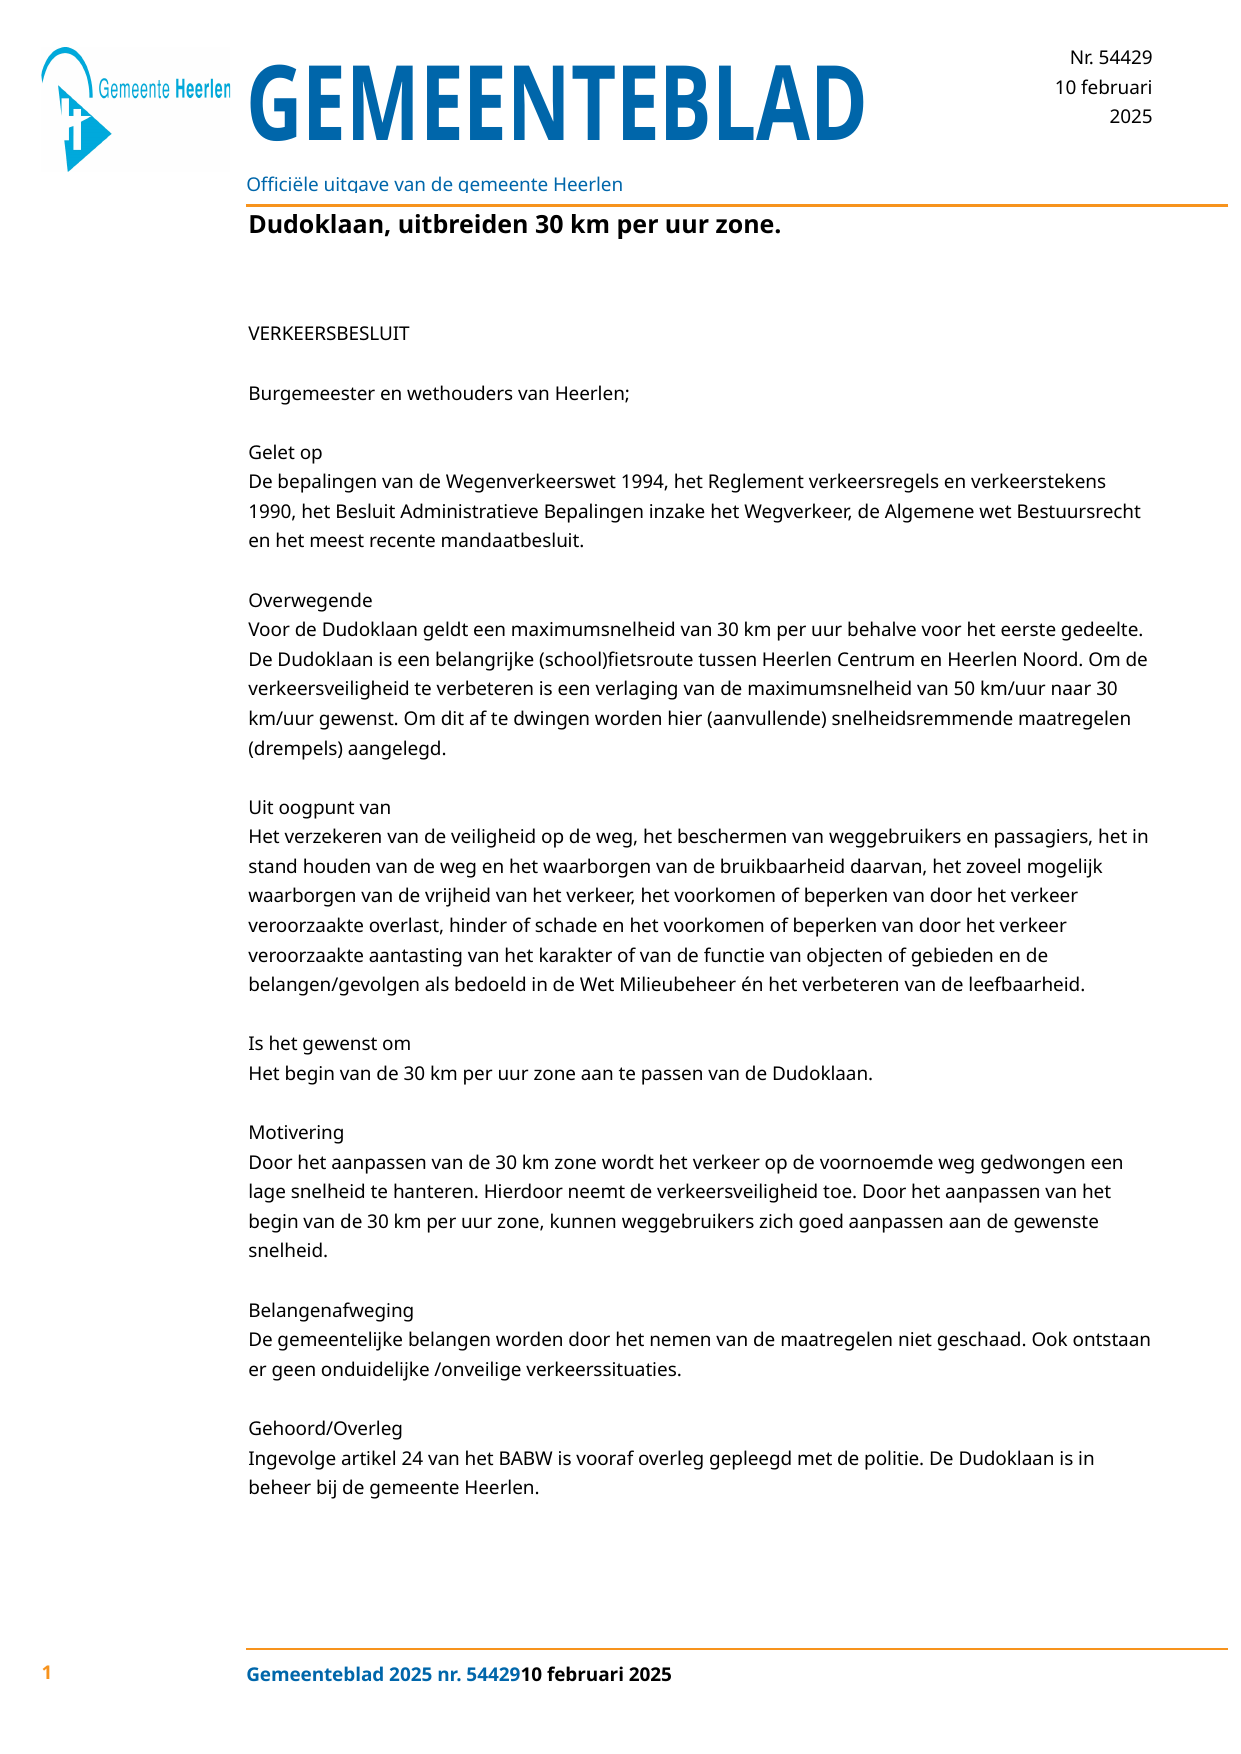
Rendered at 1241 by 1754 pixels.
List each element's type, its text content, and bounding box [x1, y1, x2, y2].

text Ingevolge artikel 24 van het BABW is vooraf overleg gepleegd met de politie. De Dudoklaan is in beheer bij de gemeente Heerlen. [248, 1445, 1152, 1500]
text Het begin van de 30 km per uur zone aan te passen van de Dudoklaan. [248, 1060, 1152, 1086]
text De bepalingen van de Wegenverkeerswet 1994, het Reglement verkeersregels en verkeerstekens 1990, het Besluit Administratieve Bepalingen inzake het Wegverkeer, de Algemene wet Bestuursrecht en het meest recente mandaatbesluit. [248, 468, 1152, 553]
text Gehoord/Overleg [248, 1415, 1152, 1441]
text De gemeentelijke belangen worden door het nemen van de maatregelen niet geschaad. Ook ontstaan er geen onduidelijke /onveilige verkeerssituaties. [248, 1326, 1152, 1382]
text Motivering [248, 1119, 1152, 1145]
text Door het aanpassen van de 30 km zone wordt het verkeer op de voornoemde weg gedwongen een lage snelheid te hanteren. Hierdoor neemt de verkeersveiligheid toe. Door het aanpassen van het begin van de 30 km per uur zone, kunnen weggebruikers zich goed aanpassen aan de gewenste snelheid. [248, 1149, 1152, 1263]
text Gelet op [248, 439, 1152, 465]
text Belangenafweging [248, 1297, 1152, 1323]
text Het verzekeren van de veiligheid op de weg, het beschermen van weggebruikers en passagiers, het in stand houden van de weg en het waarborgen van de bruikbaarheid daarvan, het zoveel mogelijk waarborgen van de vrijheid van het verkeer, het voorkomen of beperken van door het verkeer veroorzaakte overlast, hinder of schade en het voorkomen of beperken van door het verkeer veroorzaakte aantasting van het karakter of van de functie van objecten of gebieden en de belangen/gevolgen als bedoeld in de Wet Milieubeheer én het verbeteren van de leefbaarheid. [248, 823, 1152, 997]
text VERKEERSBESLUIT [248, 321, 1152, 346]
text Uit oogpunt van [248, 794, 1152, 820]
text Burgemeester en wethouders van Heerlen; [248, 380, 1152, 406]
text Overwegende [248, 587, 1152, 613]
text Voor de Dudoklaan geldt een maximumsnelheid van 30 km per uur behalve voor het eerste gedeelte. De Dudoklaan is een belangrijke (school)fietsroute tussen Heerlen Centrum en Heerlen Noord. Om de verkeersveiligheid te verbeteren is een verlaging van de maximumsnelheid van 50 km/uur naar 30 km/uur gewenst. Om dit af te dwingen worden hier (aanvullende) snelheidsremmende maatregelen (drempels) aangelegd. [248, 616, 1152, 761]
text Is het gewenst om [248, 1031, 1152, 1056]
text Dudoklaan, uitbreiden 30 km per uur zone. [248, 207, 1152, 241]
picture [41, 47, 59, 70]
picture [41, 47, 231, 172]
